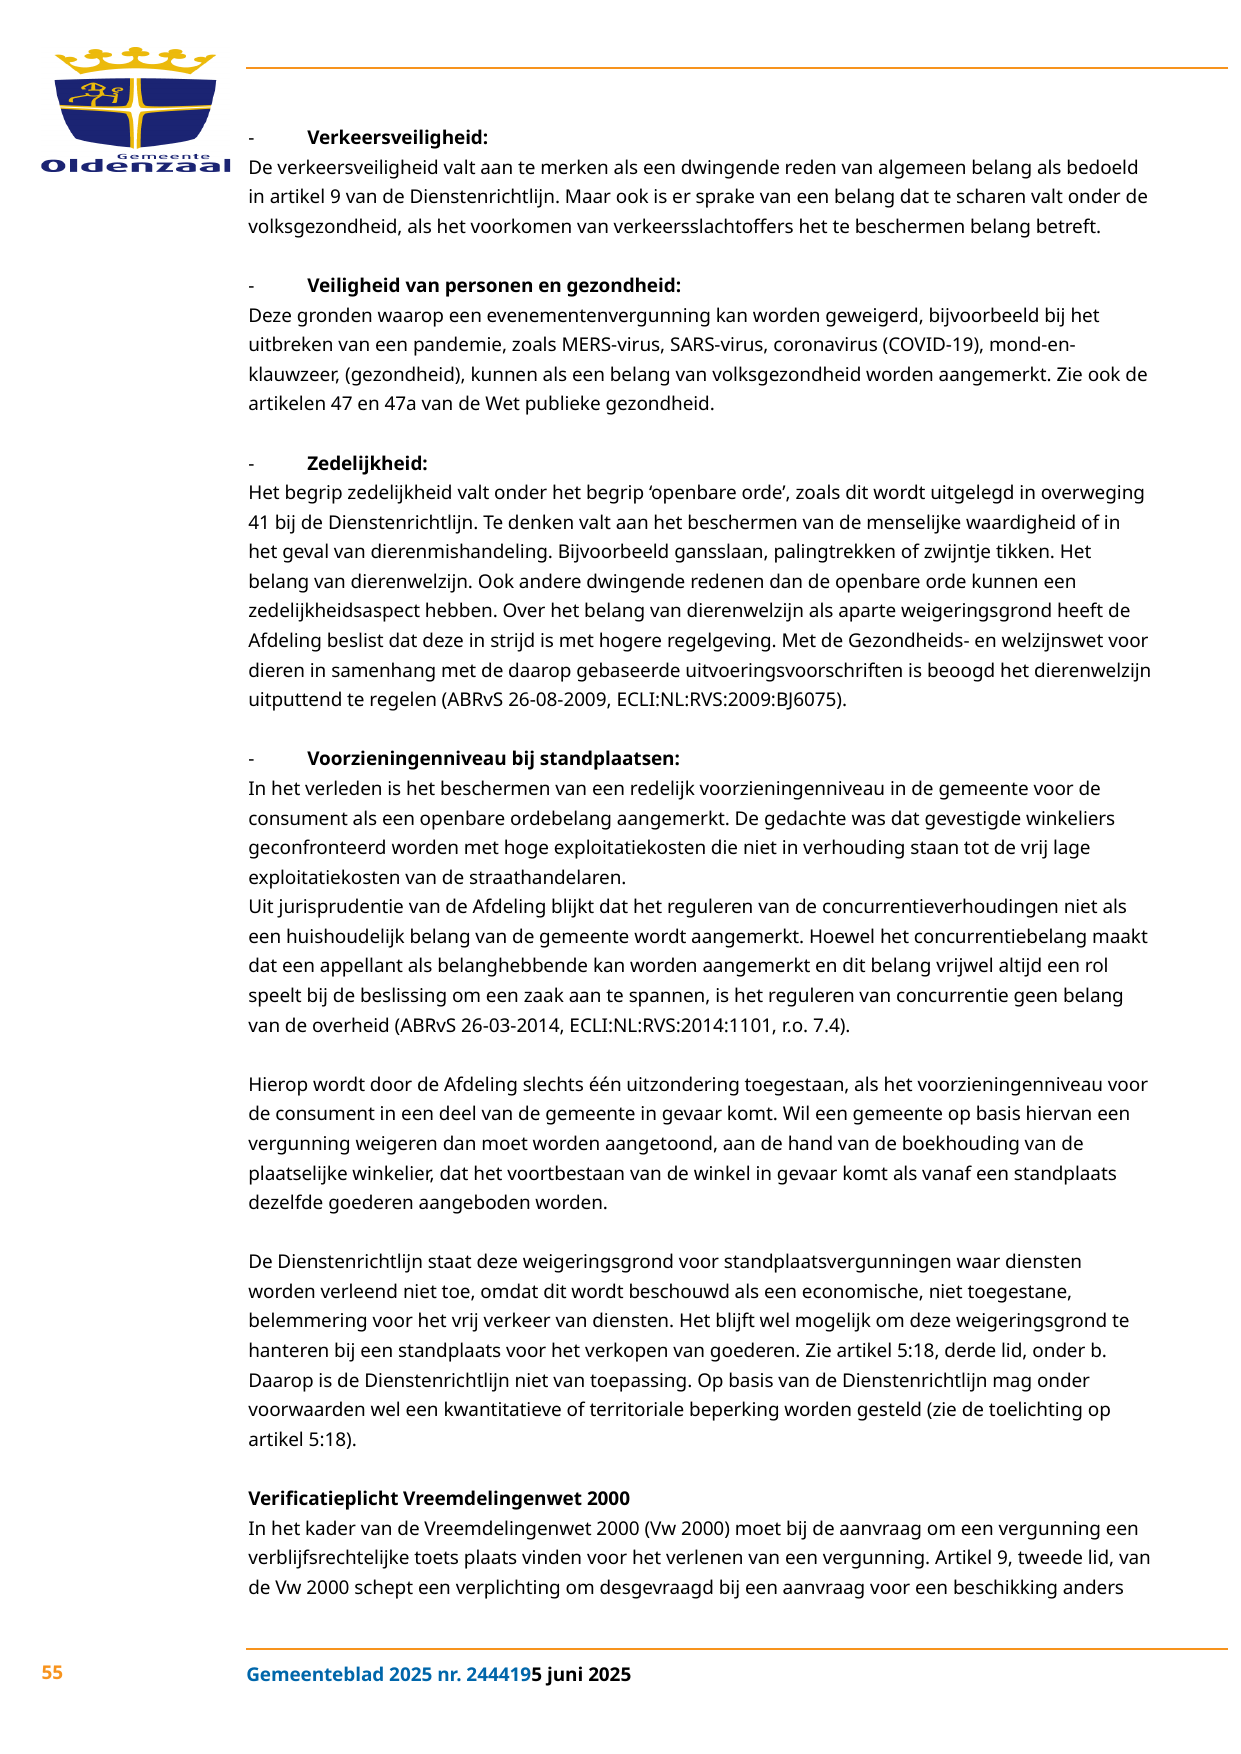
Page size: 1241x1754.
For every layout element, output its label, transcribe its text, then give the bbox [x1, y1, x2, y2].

text In het verleden is het beschermen van een redelijk voorzieningenniveau in de gemeente voor de consument als een openbare ordebelang aangemerkt. De gedachte was dat gevestigde winkeliers geconfronteerd worden met hoge exploitatiekosten die niet in verhouding staan tot de vrij lage exploitatiekosten van de straathandelaren. [248, 775, 1152, 890]
text Deze gronden waarop een evenementenvergunning kan worden geweigerd, bijvoorbeeld bij het uitbreken van een pandemie, zoals MERS-virus, SARS-virus, coronavirus (COVID-19), mond-en-klauwzeer, (gezondheid), kunnen als een belang van volksgezondheid worden aangemerkt. Zie ook de artikelen 47 en 47a van de Wet publieke gezondheid. [248, 302, 1152, 416]
text Uit jurisprudentie van de Afdeling blijkt dat het reguleren van de concurrentieverhoudingen niet als een huishoudelijk belang van de gemeente wordt aangemerkt. Hoewel het concurrentiebelang maakt dat een appellant als belanghebbende kan worden aangemerkt en dit belang vrijwel altijd een rol speelt bij de beslissing om een zaak aan te spannen, is het reguleren van concurrentie geen belang van de overheid (ABRvS 26-03-2014, ECLI:NL:RVS:2014:1101, r.o. 7.4). [248, 893, 1152, 1038]
picture [41, 47, 231, 172]
list Veiligheid van personen en gezondheid: [248, 272, 1152, 298]
list Verkeersveiligheid: [248, 124, 1152, 150]
list Voorzieningenniveau bij standplaatsen: [248, 746, 1152, 771]
text Het begrip zedelijkheid valt onder het begrip ‘openbare orde’, zoals dit wordt uitgelegd in overweging 41 bij de Dienstenrichtlijn. Te denken valt aan het beschermen van de menselijke waardigheid of in het geval van dierenmishandeling. Bijvoorbeeld gansslaan, palingtrekken of zwijntje tikken. Het belang van dierenwelzijn. Ook andere dwingende redenen dan de openbare orde kunnen een zedelijkheidsaspect hebben. Over het belang van dierenwelzijn als aparte weigeringsgrond heeft de Afdeling beslist dat deze in strijd is met hogere regelgeving. Met de Gezondheids- en welzijnswet voor dieren in samenhang met de daarop gebaseerde uitvoeringsvoorschriften is beoogd het dierenwelzijn uitputtend te regelen (ABRvS 26-08-2009, ECLI:NL:RVS:2009:BJ6075). [248, 479, 1152, 712]
text De verkeersveiligheid valt aan te merken als een dwingende reden van algemeen belang als bedoeld in artikel 9 van de Dienstenrichtlijn. Maar ook is er sprake van een belang dat te scharen valt onder de volksgezondheid, als het voorkomen van verkeersslachtoffers het te beschermen belang betreft. [248, 154, 1152, 239]
list Zedelijkheid: [248, 450, 1152, 476]
text In het kader van de Vreemdelingenwet 2000 (Vw 2000) moet bij de aanvraag om een vergunning een verblijfsrechtelijke toets plaats vinden voor het verlenen van een vergunning. Artikel 9, tweede lid, van de Vw 2000 schept een verplichting om desgevraagd bij een aanvraag voor een beschikking anders [248, 1515, 1152, 1600]
text Hierop wordt door de Afdeling slechts één uitzondering toegestaan, als het voorzieningenniveau voor de consument in een deel van de gemeente in gevaar komt. Wil een gemeente op basis hiervan een vergunning weigeren dan moet worden aangetoond, aan de hand van de boekhouding van de plaatselijke winkelier, dat het voortbestaan van de winkel in gevaar komt als vanaf een standplaats dezelfde goederen aangeboden worden. [248, 1071, 1152, 1215]
text De Dienstenrichtlijn staat deze weigeringsgrond voor standplaatsvergunningen waar diensten worden verleend niet toe, omdat dit wordt beschouwd als een economische, niet toegestane, belemmering voor het vrij verkeer van diensten. Het blijft wel mogelijk om deze weigeringsgrond te hanteren bij een standplaats voor het verkopen van goederen. Zie artikel 5:18, derde lid, onder b. Daarop is de Dienstenrichtlijn niet van toepassing. Op basis van de Dienstenrichtlijn mag onder voorwaarden wel een kwantitatieve of territoriale beperking worden gesteld (zie de toelichting op artikel 5:18). [248, 1248, 1152, 1452]
text Verificatieplicht Vreemdelingenwet 2000 [248, 1485, 1152, 1511]
